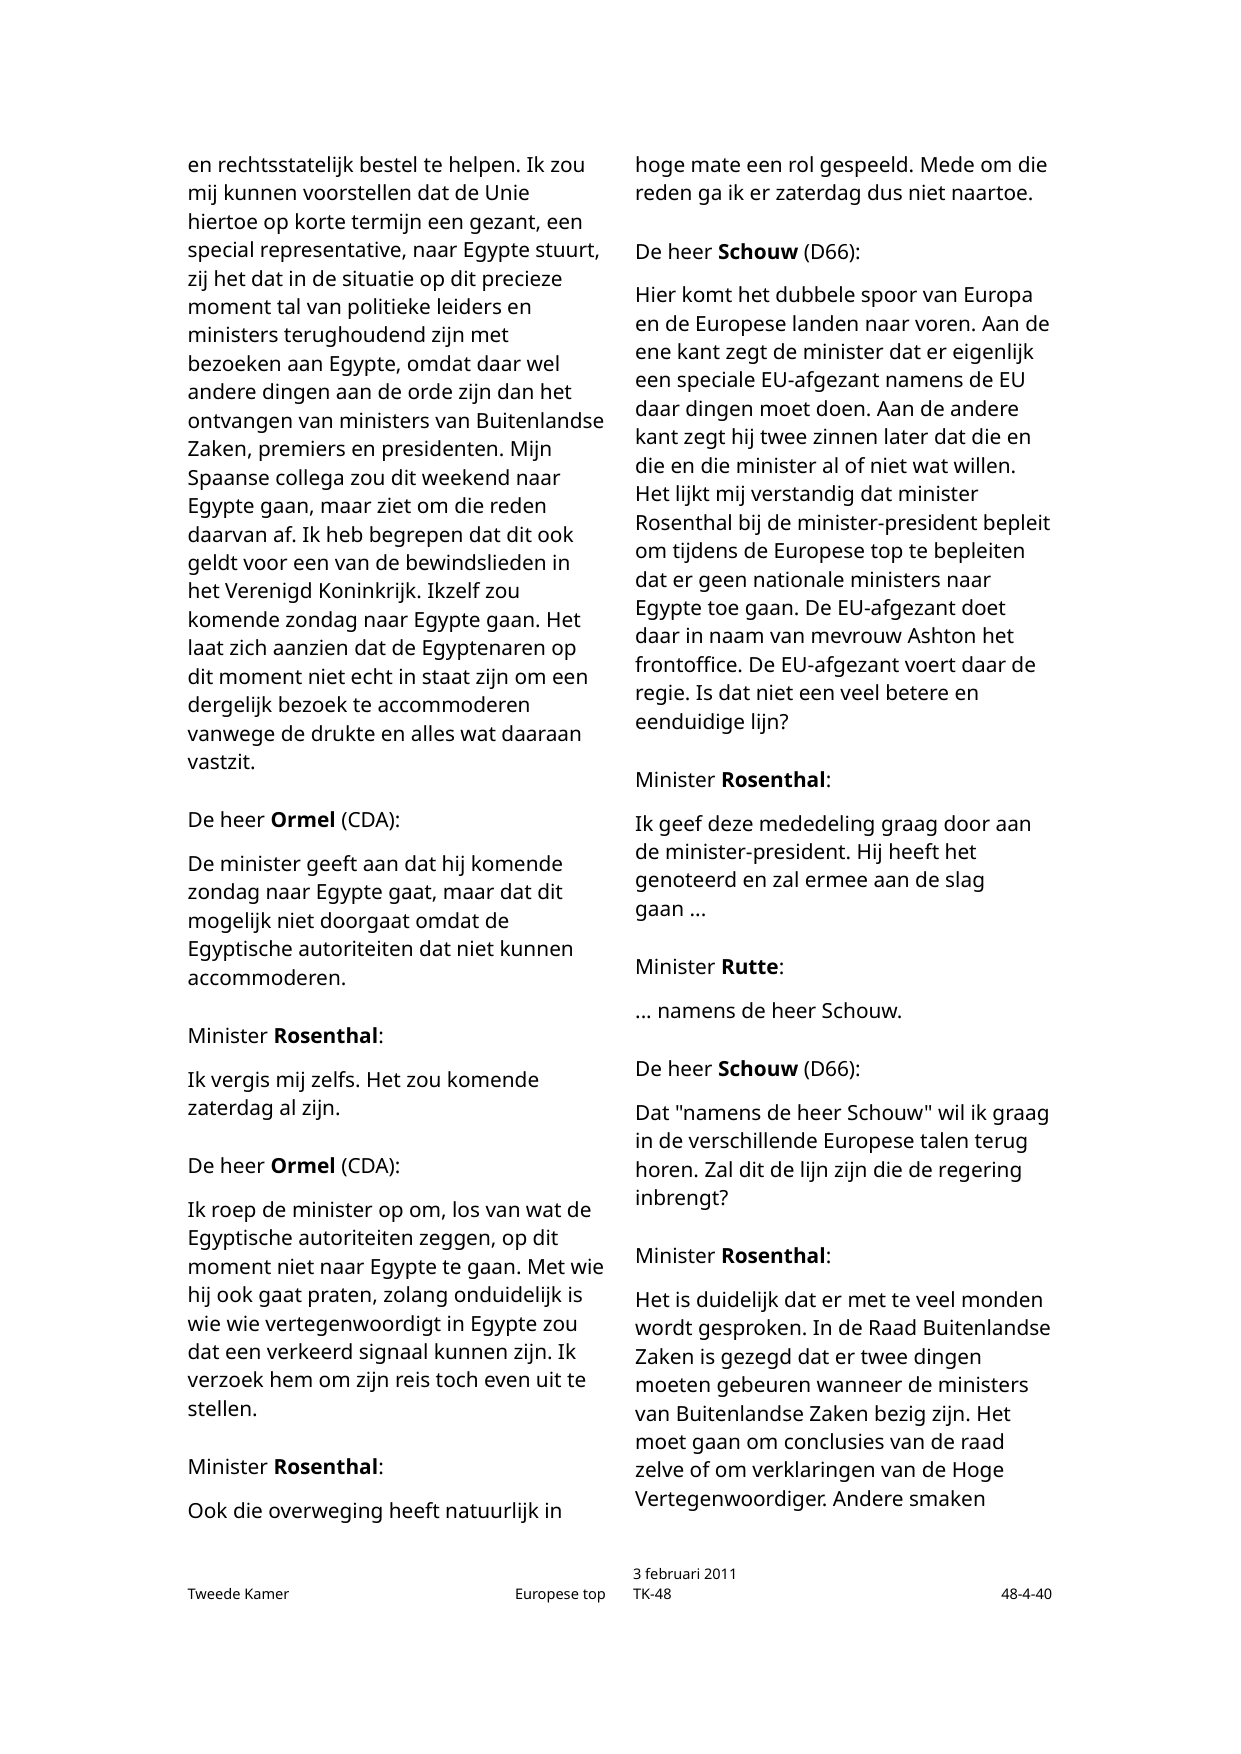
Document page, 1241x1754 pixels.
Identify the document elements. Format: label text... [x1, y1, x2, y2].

text Ik geef deze mededeling graag door aan de minister-president. Hij heeft het genoteerd en zal ermee aan de slag gaan ... [635, 809, 1053, 922]
text Minister Rosenthal: [635, 1242, 1053, 1270]
text Dat "namens de heer Schouw" wil ik graag in de verschillende Europese talen terug horen. Zal dit de lijn zijn die de regering inbrengt? [635, 1098, 1053, 1212]
text Ik vergis mij zelfs. Het zou komende zaterdag al zijn. [187, 1065, 605, 1122]
text Hier komt het dubbele spoor van Europa en de Europese landen naar voren. Aan de ene kant zegt de minister dat er eigenlijk een speciale EU-afgezant namens de EU daar dingen moet doen. Aan de andere kant zegt hij twee zinnen later dat die en die en die minister al of niet wat willen. Het lijkt mij verstandig dat minister Rosenthal bij de minister-president bepleit om tijdens de Europese top te bepleiten dat er geen nationale ministers naar Egypte toe gaan. De EU-afgezant doet daar in naam van mevrouw Ashton het frontoffice. De EU-afgezant voert daar de regie. Is dat niet een veel betere en eenduidige lijn? [635, 280, 1053, 735]
text Ik roep de minister op om, los van wat de Egyptische autoriteiten zeggen, op dit moment niet naar Egypte te gaan. Met wie hij ook gaat praten, zolang onduidelijk is wie wie vertegenwoordigt in Egypte zou dat een verkeerd signaal kunnen zijn. Ik verzoek hem om zijn reis toch even uit te stellen. [187, 1195, 605, 1422]
text ... namens de heer Schouw. [635, 996, 1053, 1024]
text Minister Rosenthal: [635, 765, 1053, 794]
text De heer Schouw (D66): [635, 237, 1053, 265]
text De heer Schouw (D66): [635, 1054, 1053, 1083]
text Minister Rutte: [635, 952, 1053, 981]
text Het is duidelijk dat er met te veel monden wordt gesproken. In de Raad Buitenlandse Zaken is gezegd dat er twee dingen moeten gebeuren wanneer de ministers van Buitenlandse Zaken bezig zijn. Het moet gaan om conclusies van de raad zelve of om verklaringen van de Hoge Vertegenwoordiger. Andere smaken [635, 1285, 1053, 1512]
text Minister Rosenthal: [187, 1452, 605, 1481]
text De minister geeft aan dat hij komende zondag naar Egypte gaat, maar dat dit mogelijk niet doorgaat omdat de Egyptische autoriteiten dat niet kunnen accommoderen. [187, 849, 605, 991]
text De heer Ormel (CDA): [187, 806, 605, 834]
text hoge mate een rol gespeeld. Mede om die reden ga ik er zaterdag dus niet naartoe. [635, 150, 1053, 207]
text Minister Rosenthal: [187, 1021, 605, 1050]
text Ook die overweging heeft natuurlijk in [187, 1496, 605, 1524]
text en rechtsstatelijk bestel te helpen. Ik zou mij kunnen voorstellen dat de Unie hiertoe op korte termijn een gezant, een special representative, naar Egypte stuurt, zij het dat in de situatie op dit precieze moment tal van politieke leiders en ministers terughoudend zijn met bezoeken aan Egypte, omdat daar wel andere dingen aan de orde zijn dan het ontvangen van ministers van Buitenlandse Zaken, premiers en presidenten. Mijn Spaanse collega zou dit weekend naar Egypte gaan, maar ziet om die reden daarvan af. Ik heb begrepen dat dit ook geldt voor een van de bewindslieden in het Verenigd Koninkrijk. Ikzelf zou komende zondag naar Egypte gaan. Het laat zich aanzien dat de Egyptenaren op dit moment niet echt in staat zijn om een dergelijk bezoek te accommoderen vanwege de drukte en alles wat daaraan vastzit. [187, 150, 605, 776]
text De heer Ormel (CDA): [187, 1152, 605, 1180]
